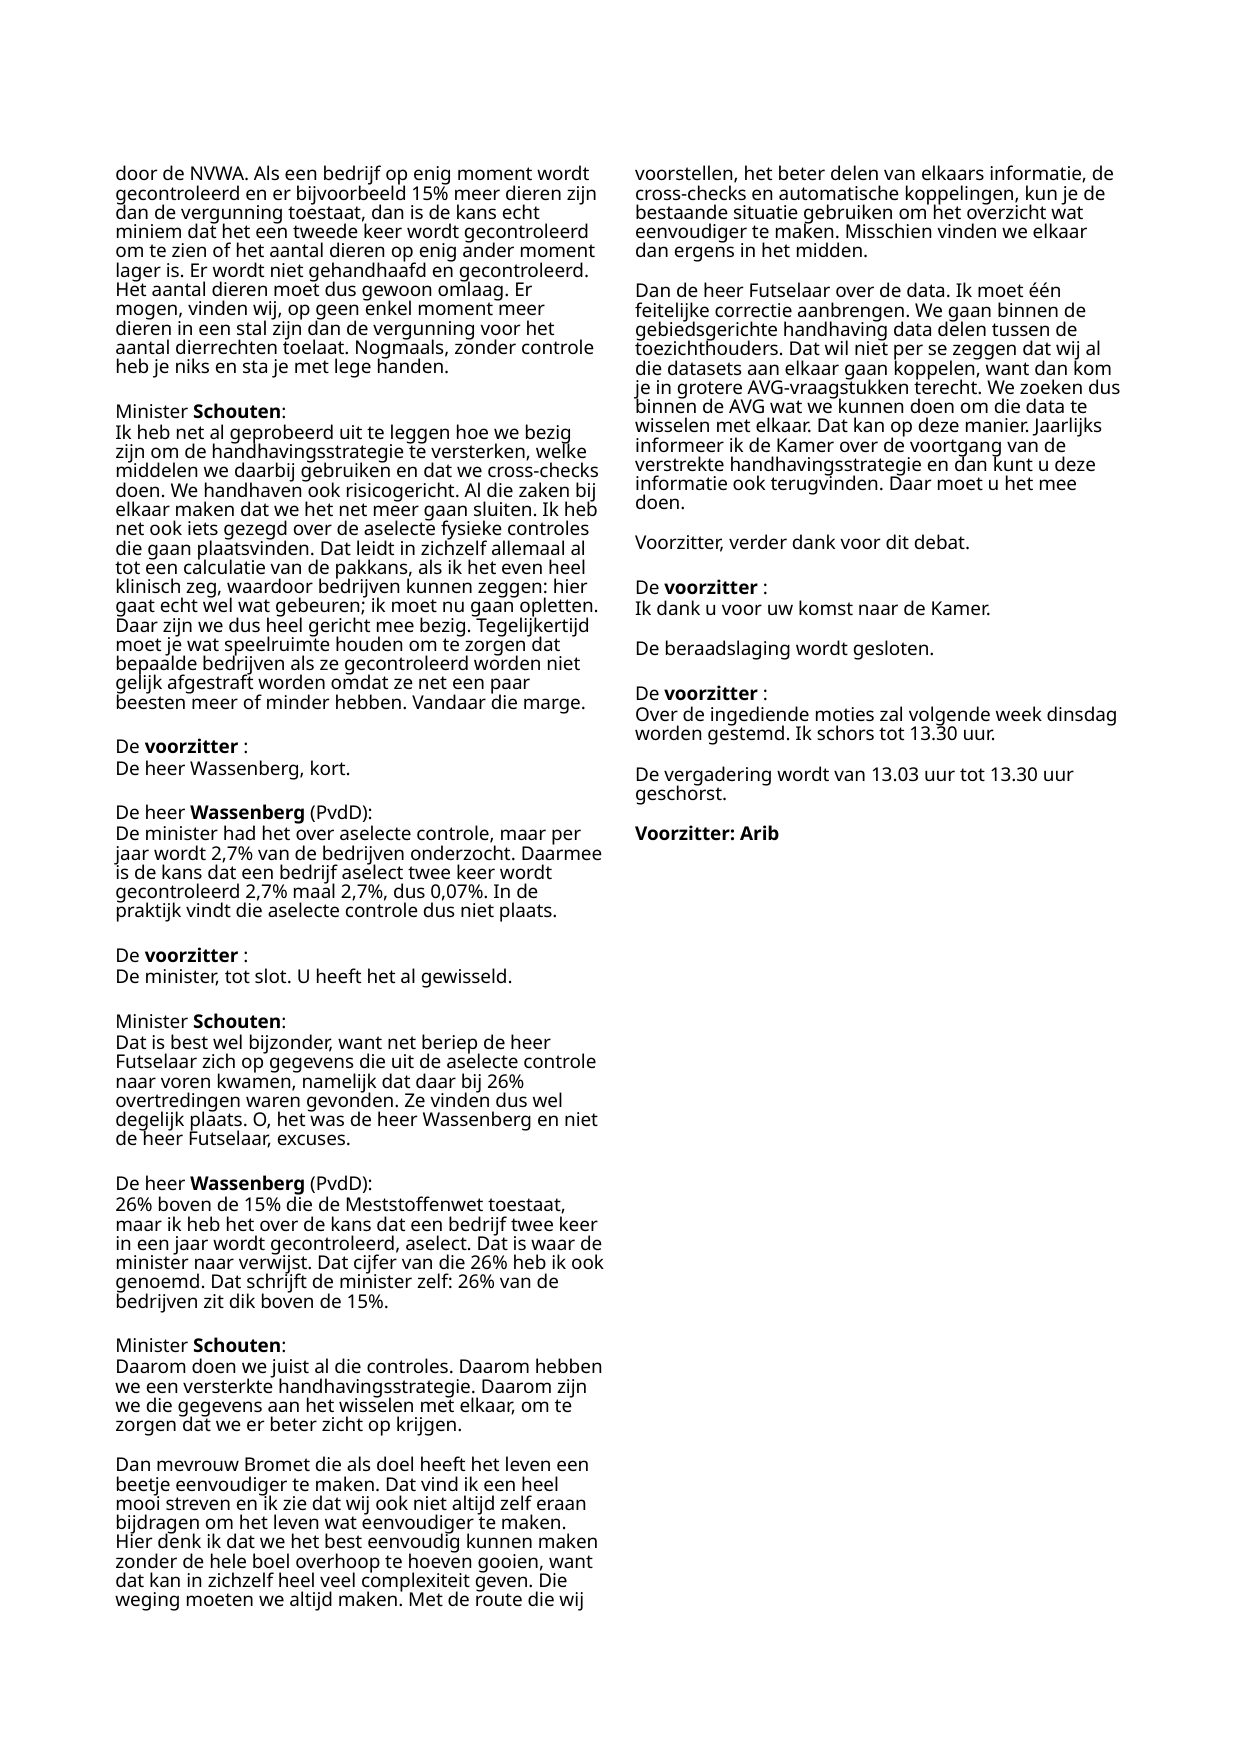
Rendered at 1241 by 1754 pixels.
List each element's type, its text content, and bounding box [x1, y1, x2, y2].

text Voorzitter, verder dank voor dit debat. [635, 534, 1125, 554]
text door de NVWA. Als een bedrijf op enig moment wordt gecontroleerd en er bijvoorbeeld 15% meer dieren zijn dan de vergunning toestaat, dan is de kans echt miniem dat het een tweede keer wordt gecontroleerd om te zien of het aantal dieren op enig ander moment lager is. Er wordt niet gehandhaafd en gecontroleerd. Het aantal dieren moet dus gewoon omlaag. Er mogen, vinden wij, op geen enkel moment meer dieren in een stal zijn dan de vergunning voor het aantal dierrechten toelaat. Nogmaals, zonder controle heb je niks en sta je met lege handen. [115, 165, 605, 377]
text Minister Schouten: [115, 1008, 605, 1034]
text Ik heb net al geprobeerd uit te leggen hoe we bezig zijn om de handhavingsstrategie te versterken, welke middelen we daarbij gebruiken en dat we cross-checks doen. We handhaven ook risicogericht. Al die zaken bij elkaar maken dat we het net meer gaan sluiten. Ik heb net ook iets gezegd over de aselecte fysieke controles die gaan plaatsvinden. Dat leidt in zichzelf allemaal al tot een calculatie van de pakkans, als ik het even heel klinisch zeg, waardoor bedrijven kunnen zeggen: hier gaat echt wel wat gebeuren; ik moet nu gaan opletten. Daar zijn we dus heel gericht mee bezig. Tegelijkertijd moet je wat speelruimte houden om te zorgen dat bepaalde bedrijven als ze gecontroleerd worden niet gelijk afgestraft worden omdat ze net een paar beesten meer of minder hebben. Vandaar die marge. [115, 424, 605, 713]
text De beraadslaging wordt gesloten. [635, 640, 1125, 659]
text Dat is best wel bijzonder, want net beriep de heer Futselaar zich op gegevens die uit de aselecte controle naar voren kwamen, namelijk dat daar bij 26% overtredingen waren gevonden. Ze vinden dus wel degelijk plaats. O, het was de heer Wassenberg en niet de heer Futselaar, excuses. [115, 1034, 605, 1150]
text Voorzitter: Arib [635, 825, 1125, 844]
text De voorzitter : [115, 942, 605, 968]
text De heer Wassenberg (PvdD): [115, 1171, 605, 1196]
text De voorzitter : [635, 574, 1125, 600]
text De voorzitter : [635, 680, 1125, 706]
text De minister, tot slot. U heeft het al gewisseld. [115, 968, 605, 987]
text De voorzitter : [115, 734, 605, 759]
text Daarom doen we juist al die controles. Daarom hebben we een versterkte handhavingsstrategie. Daarom zijn we die gegevens aan het wisselen met elkaar, om te zorgen dat we er beter zicht op krijgen. [115, 1358, 605, 1436]
text De heer Wassenberg (PvdD): [115, 799, 605, 825]
text 26% boven de 15% die de Meststoffenwet toestaat, maar ik heb het over de kans dat een bedrijf twee keer in een jaar wordt gecontroleerd, aselect. Dat is waar de minister naar verwijst. Dat cijfer van die 26% heb ik ook genoemd. Dat schrijft de minister zelf: 26% van de bedrijven zit dik boven de 15%. [115, 1196, 605, 1312]
text Minister Schouten: [115, 1333, 605, 1358]
text Dan mevrouw Bromet die als doel heeft het leven een beetje eenvoudiger te maken. Dat vind ik een heel mooi streven en ik zie dat wij ook niet altijd zelf eraan bijdragen om het leven wat eenvoudiger te maken. Hier denk ik dat we het best eenvoudig kunnen maken zonder de hele boel overhoop te hoeven gooien, want dat kan in zichzelf heel veel complexiteit geven. Die weging moeten we altijd maken. Met de route die wij [115, 1456, 605, 1610]
text De heer Wassenberg, kort. [115, 759, 605, 779]
text Dan de heer Futselaar over de data. Ik moet één feitelijke correctie aanbrengen. We gaan binnen de gebiedsgerichte handhaving data delen tussen de toezichthouders. Dat wil niet per se zeggen dat wij al die datasets aan elkaar gaan koppelen, want dan kom je in grotere AVG-vraagstukken terecht. We zoeken dus binnen de AVG wat we kunnen doen om die data te wisselen met elkaar. Dat kan op deze manier. Jaarlijks informeer ik de Kamer over de voortgang van de verstrekte handhavingsstrategie en dan kunt u deze informatie ook terugvinden. Daar moet u het mee doen. [635, 282, 1125, 514]
text Ik dank u voor uw komst naar de Kamer. [635, 600, 1125, 619]
text voorstellen, het beter delen van elkaars informatie, de cross-checks en automatische koppelingen, kun je de bestaande situatie gebruiken om het overzicht wat eenvoudiger te maken. Misschien vinden we elkaar dan ergens in het midden. [635, 165, 1125, 262]
text Over de ingediende moties zal volgende week dinsdag worden gestemd. Ik schors tot 13.30 uur. [635, 706, 1125, 745]
text De minister had het over aselecte controle, maar per jaar wordt 2,7% van de bedrijven onderzocht. Daarmee is de kans dat een bedrijf aselect twee keer wordt gecontroleerd 2,7% maal 2,7%, dus 0,07%. In de praktijk vindt die aselecte controle dus niet plaats. [115, 825, 605, 922]
text De vergadering wordt van 13.03 uur tot 13.30 uur geschorst. [635, 766, 1125, 804]
text Minister Schouten: [115, 398, 605, 424]
